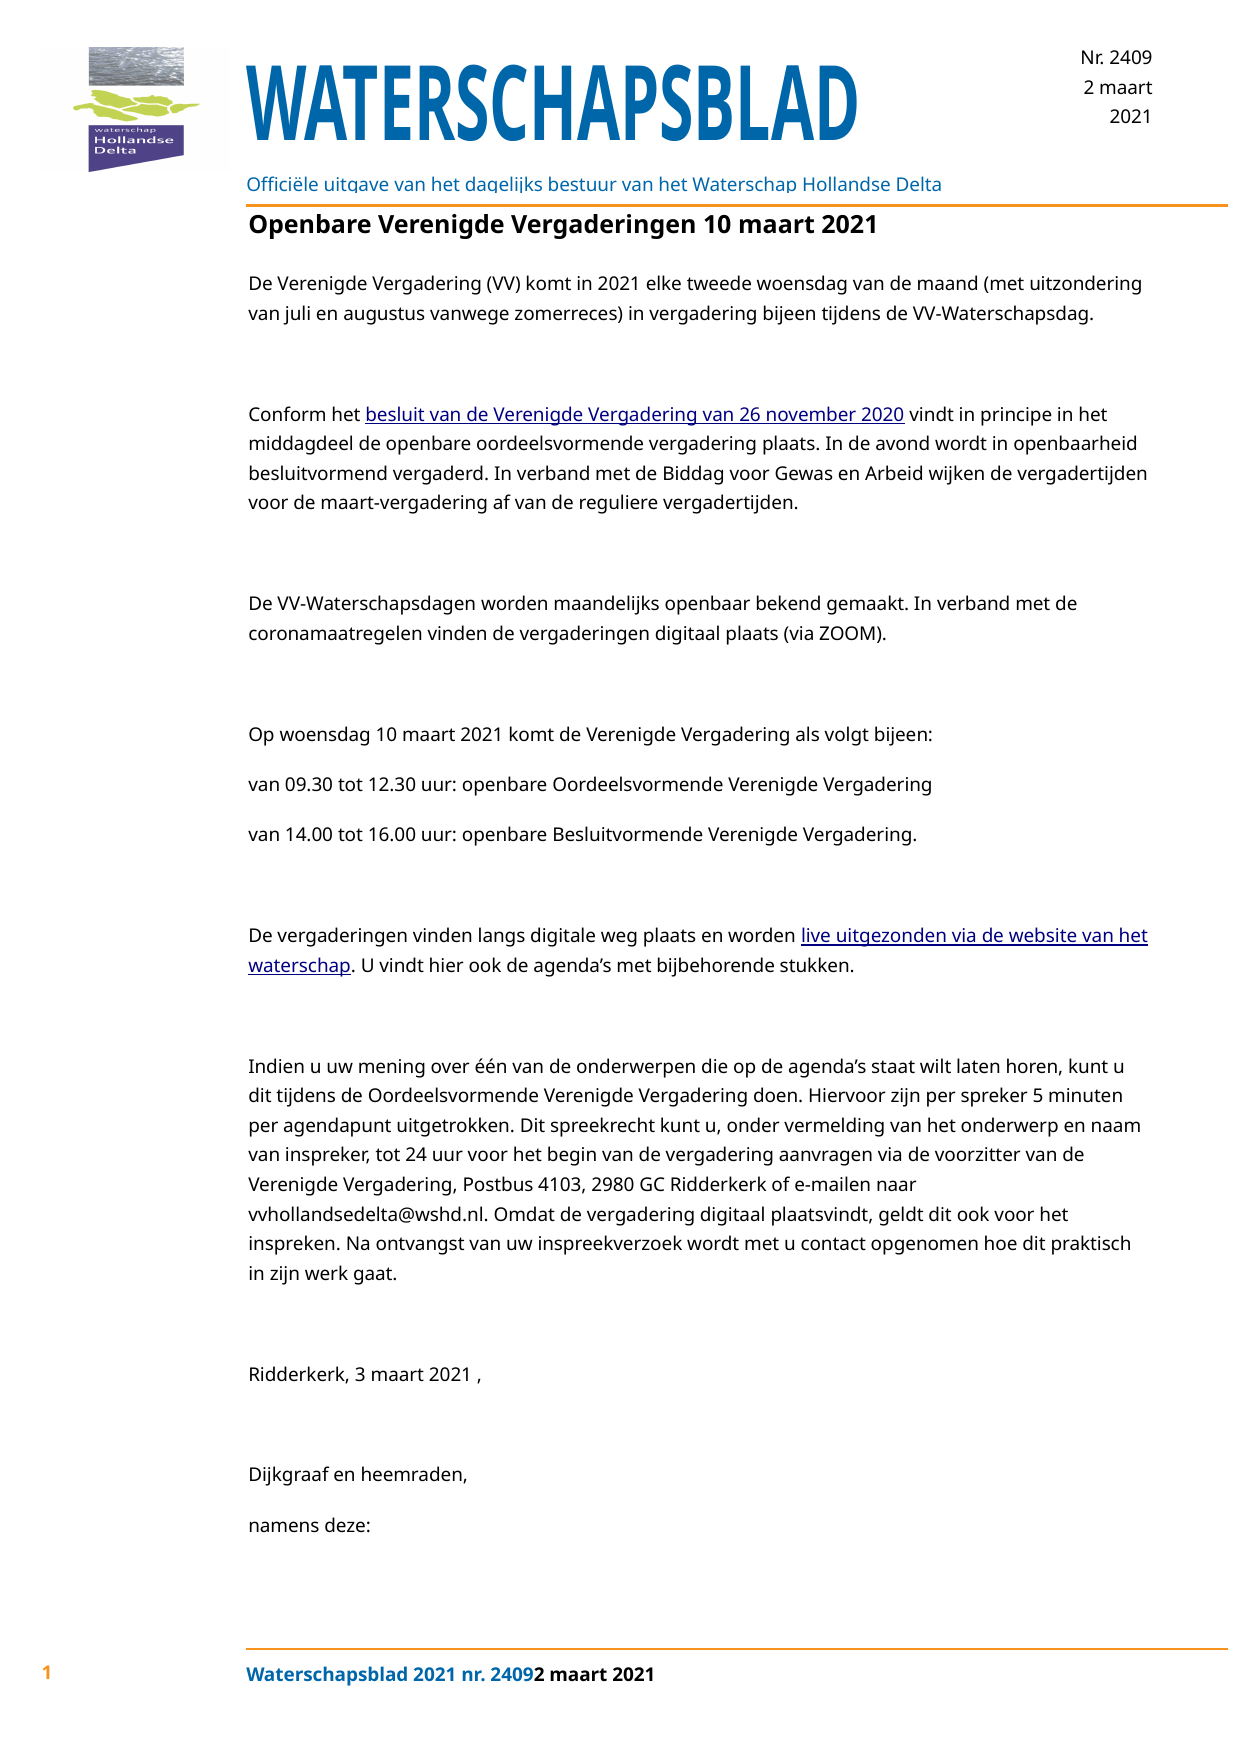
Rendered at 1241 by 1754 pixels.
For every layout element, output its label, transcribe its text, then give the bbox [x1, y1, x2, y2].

text De vergaderingen vinden langs digitale weg plaats en worden live uitgezonden via de website van het waterschap. U vindt hier ook de agenda’s met bijbehorende stukken. [248, 922, 1152, 978]
picture [41, 47, 231, 172]
text namens deze: [248, 1512, 1152, 1538]
text Dijkgraaf en heemraden, [248, 1462, 1152, 1487]
text van 14.00 tot 16.00 uur: openbare Besluitvormende Verenigde Vergadering. [248, 822, 1152, 847]
text De VV-Waterschapsdagen worden maandelijks openbaar bekend gemaakt. In verband met de coronamaatregelen vinden de vergaderingen digitaal plaats (via ZOOM). [248, 590, 1152, 646]
text Ridderkerk, 3 maart 2021 , [248, 1361, 1152, 1386]
text Openbare Verenigde Vergaderingen 10 maart 2021 [248, 207, 1152, 241]
text Op woensdag 10 maart 2021 komt de Verenigde Vergadering als volgt bijeen: [248, 721, 1152, 746]
text van 09.30 tot 12.30 uur: openbare Oordeelsvormende Verenigde Vergadering [248, 771, 1152, 797]
text Indien u uw mening over één van de onderwerpen die op de agenda’s staat wilt laten horen, kunt u dit tijdens de Oordeelsvormende Verenigde Vergadering doen. Hiervoor zijn per spreker 5 minuten per agendapunt uitgetrokken. Dit spreekrecht kunt u, onder vermelding van het onderwerp en naam van inspreker, tot 24 uur voor het begin van de vergadering aanvragen via de voorzitter van de Verenigde Vergadering, Postbus 4103, 2980 GC Ridderkerk of e-mailen naar vvhollandsedelta@wshd.nl. Omdat de vergadering digitaal plaatsvindt, geldt dit ook voor het inspreken. Na ontvangst van uw inspreekverzoek wordt met u contact opgenomen hoe dit praktisch in zijn werk gaat. [248, 1053, 1152, 1286]
text De Verenigde Vergadering (VV) komt in 2021 elke tweede woensdag van de maand (met uitzondering van juli en augustus vanwege zomerreces) in vergadering bijeen tijdens de VV-Waterschapsdag. [248, 270, 1152, 326]
text Conform het besluit van de Verenigde Vergadering van 26 november 2020 vindt in principe in het middagdeel de openbare oordeelsvormende vergadering plaats. In de avond wordt in openbaarheid besluitvormend vergaderd. In verband met de Biddag voor Gewas en Arbeid wijken de vergadertijden voor de maart-vergadering af van de reguliere vergadertijden. [248, 401, 1152, 515]
